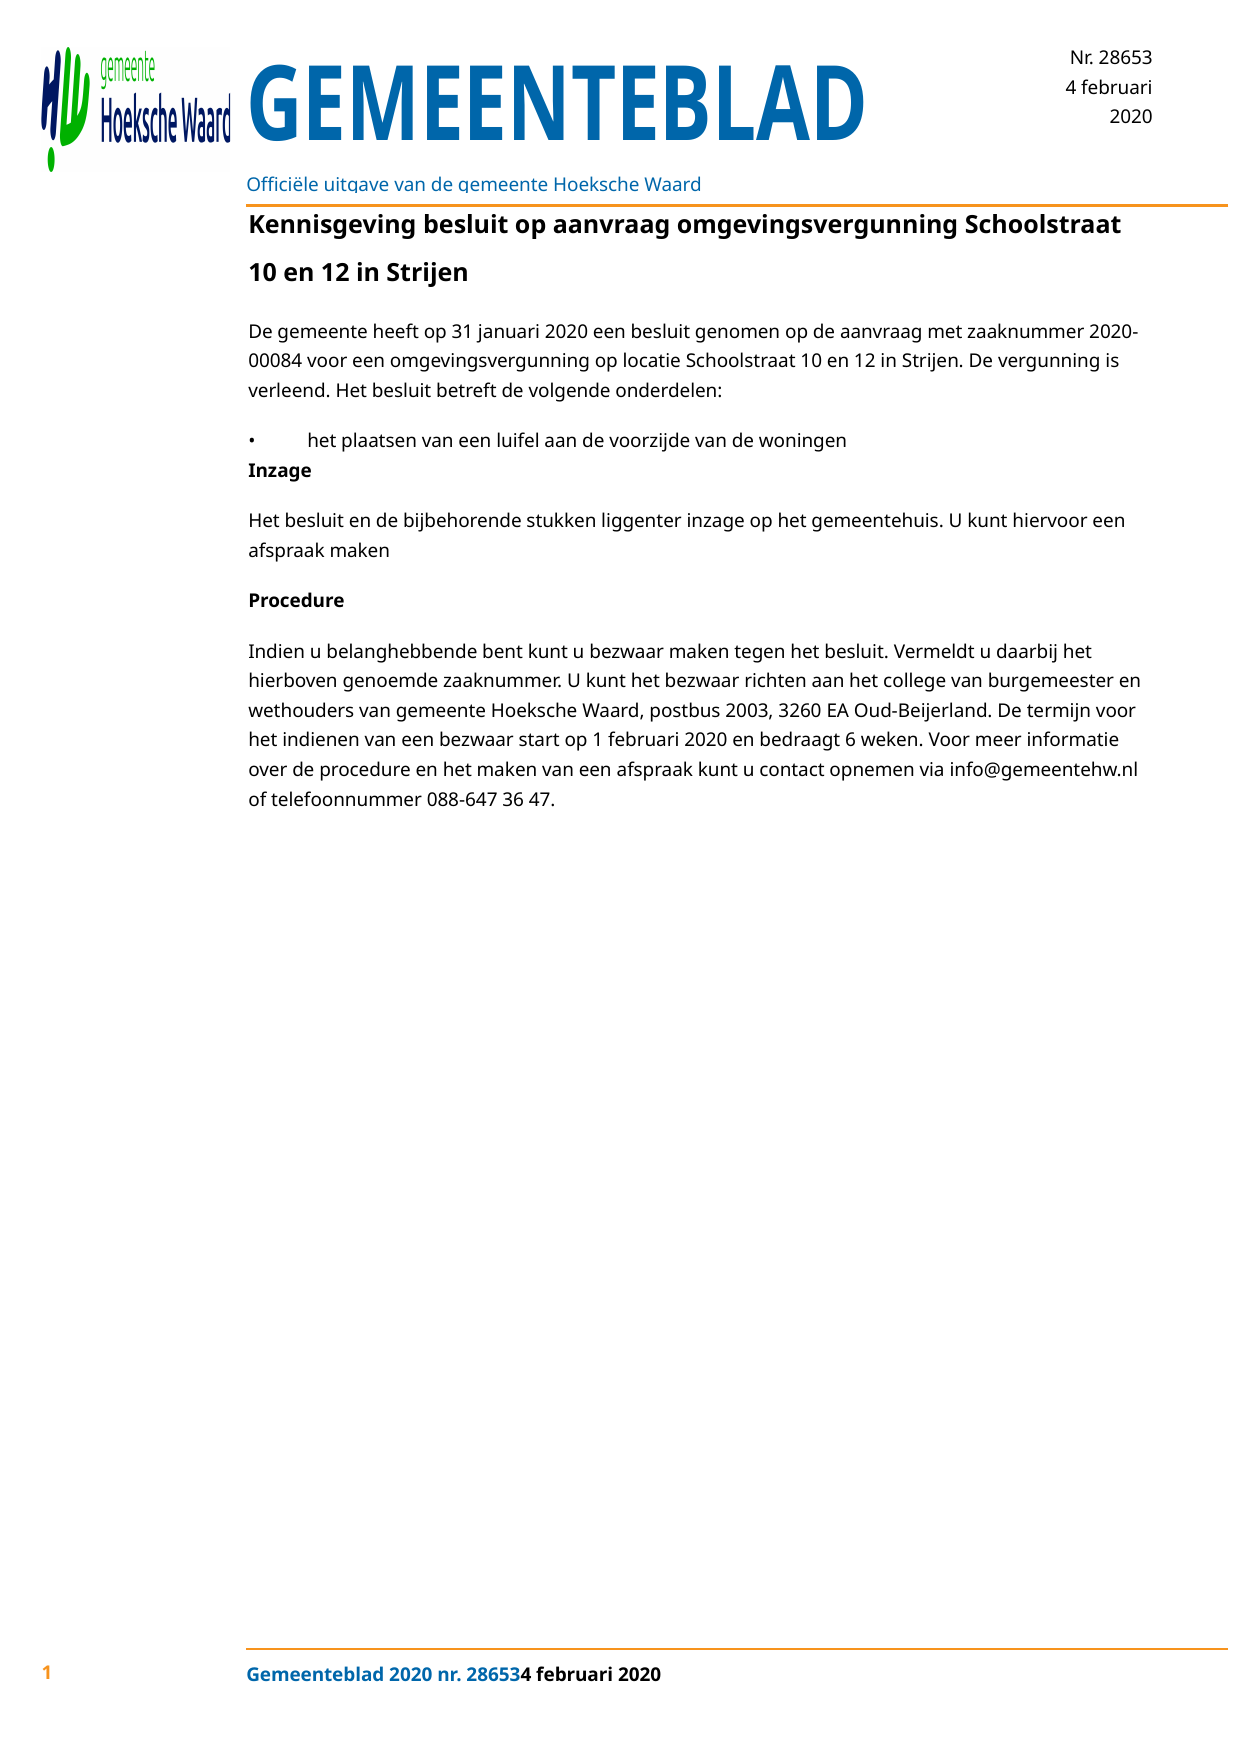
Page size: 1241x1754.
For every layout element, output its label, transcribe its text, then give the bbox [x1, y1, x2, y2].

text De gemeente heeft op 31 januari 2020 een besluit genomen op de aanvraag met zaaknummer 2020-00084 voor een omgevingsvergunning op locatie Schoolstraat 10 en 12 in Strijen. De vergunning is verleend. Het besluit betreft de volgende onderdelen: [248, 318, 1152, 403]
text Het besluit en de bijbehorende stukken liggenter inzage op het gemeentehuis. U kunt hiervoor een afspraak maken [248, 507, 1152, 563]
text Kennisgeving besluit op aanvraag omgevingsvergunning Schoolstraat 10 en 12 in Strijen [248, 207, 1152, 288]
text Procedure [248, 587, 1152, 613]
text Indien u belanghebbende bent kunt u bezwaar maken tegen het besluit. Vermeldt u daarbij het hierboven genoemde zaaknummer. U kunt het bezwaar richten aan het college van burgemeester en wethouders van gemeente Hoeksche Waard, postbus 2003, 3260 EA Oud-Beijerland. De termijn voor het indienen van een bezwaar start op 1 februari 2020 en bedraagt 6 weken. Voor meer informatie over de procedure en het maken van een afspraak kunt u contact opnemen via info@gemeentehw.nl of telefoonnummer 088-647 36 47. [248, 638, 1152, 812]
list het plaatsen van een luifel aan de voorzijde van de woningen [248, 427, 1152, 453]
text Inzage [248, 457, 1152, 483]
picture [41, 47, 231, 172]
